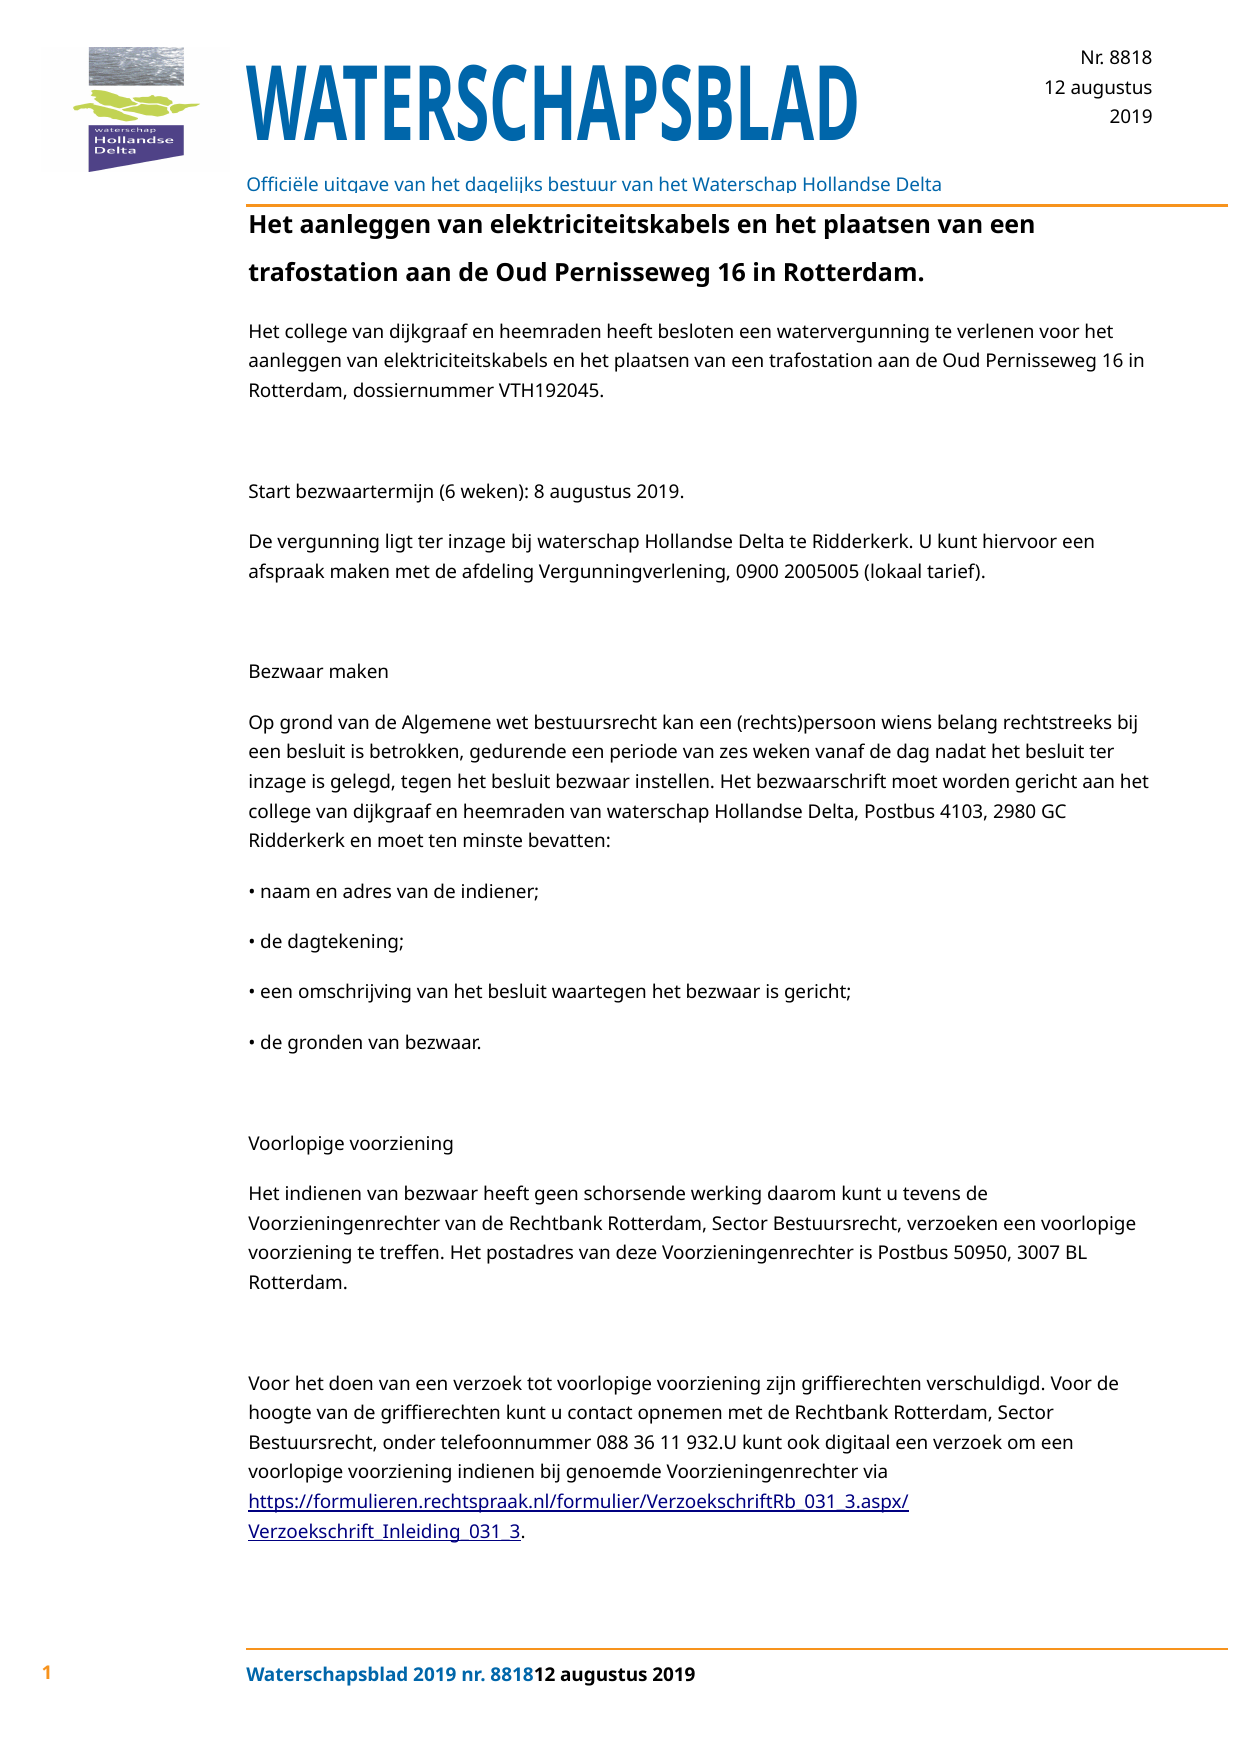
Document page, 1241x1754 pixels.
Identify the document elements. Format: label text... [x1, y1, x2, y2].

text Op grond van de Algemene wet bestuursrecht kan een (rechts)persoon wiens belang rechtstreeks bij een besluit is betrokken, gedurende een periode van zes weken vanaf de dag nadat het besluit ter inzage is gelegd, tegen het besluit bezwaar instellen. Het bezwaarschrift moet worden gericht aan het college van dijkgraaf en heemraden van waterschap Hollandse Delta, Postbus 4103, 2980 GC Ridderkerk en moet ten minste bevatten: [248, 709, 1152, 853]
text • de gronden van bezwaar. [248, 1029, 1152, 1055]
picture [41, 47, 231, 172]
text De vergunning ligt ter inzage bij waterschap Hollandse Delta te Ridderkerk. U kunt hiervoor een afspraak maken met de afdeling Vergunningverlening, 0900 2005005 (lokaal tarief). [248, 528, 1152, 584]
text Start bezwaartermijn (6 weken): 8 augustus 2019. [248, 478, 1152, 504]
text • naam en adres van de indiener; [248, 878, 1152, 904]
text Voor het doen van een verzoek tot voorlopige voorziening zijn griffierechten verschuldigd. Voor de hoogte van de griffierechten kunt u contact opnemen met de Rechtbank Rotterdam, Sector Bestuursrecht, onder telefoonnummer 088 36 11 932.U kunt ook digitaal een verzoek om een voorlopige voorziening indienen bij genoemde Voorzieningenrechter via https://formulieren.rechtspraak.nl/formulier/VerzoekschriftRb_031_3.aspx/Verzoekschrift_Inleiding_031_3. [248, 1370, 1152, 1544]
text Het indienen van bezwaar heeft geen schorsende werking daarom kunt u tevens de Voorzieningenrechter van de Rechtbank Rotterdam, Sector Bestuursrecht, verzoeken een voorlopige voorziening te treffen. Het postadres van deze Voorzieningenrechter is Postbus 50950, 3007 BL Rotterdam. [248, 1180, 1152, 1295]
text Bezwaar maken [248, 659, 1152, 684]
text Het college van dijkgraaf en heemraden heeft besloten een watervergunning te verlenen voor het aanleggen van elektriciteitskabels en het plaatsen van een trafostation aan de Oud Pernisseweg 16 in Rotterdam, dossiernummer VTH192045. [248, 318, 1152, 403]
text Voorlopige voorziening [248, 1130, 1152, 1156]
text Het aanleggen van elektriciteitskabels en het plaatsen van een trafostation aan de Oud Pernisseweg 16 in Rotterdam. [248, 207, 1152, 288]
text • de dagtekening; [248, 928, 1152, 954]
text • een omschrijving van het besluit waartegen het bezwaar is gericht; [248, 979, 1152, 1004]
